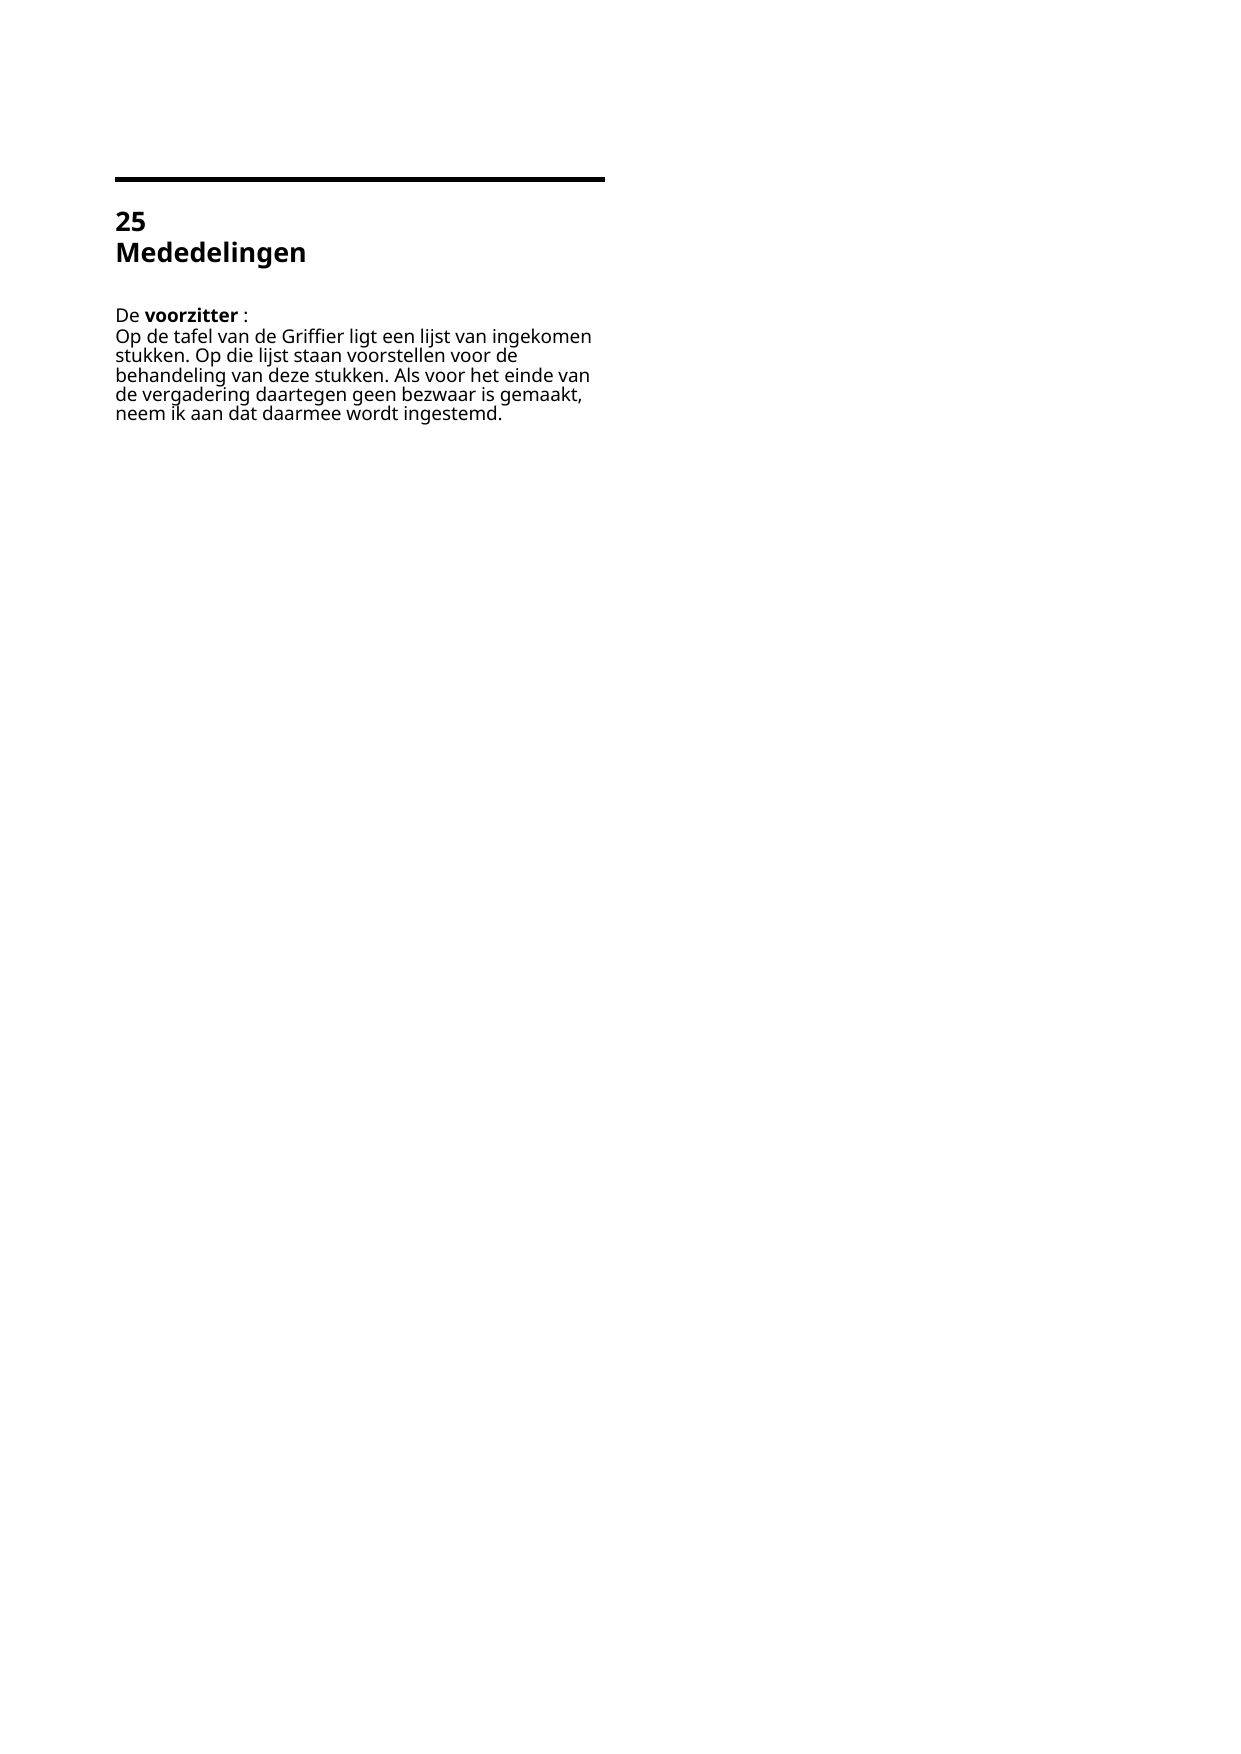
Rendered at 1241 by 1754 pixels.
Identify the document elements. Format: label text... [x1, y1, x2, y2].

text Mededelingen [115, 239, 605, 283]
text 25 [115, 203, 605, 239]
text De voorzitter : [115, 302, 605, 328]
text Op de tafel van de Griffier ligt een lijst van ingekomen stukken. Op die lijst staan voorstellen voor de behandeling van deze stukken. Als voor het einde van de vergadering daartegen geen bezwaar is gemaakt, neem ik aan dat daarmee wordt ingestemd. [115, 328, 605, 424]
